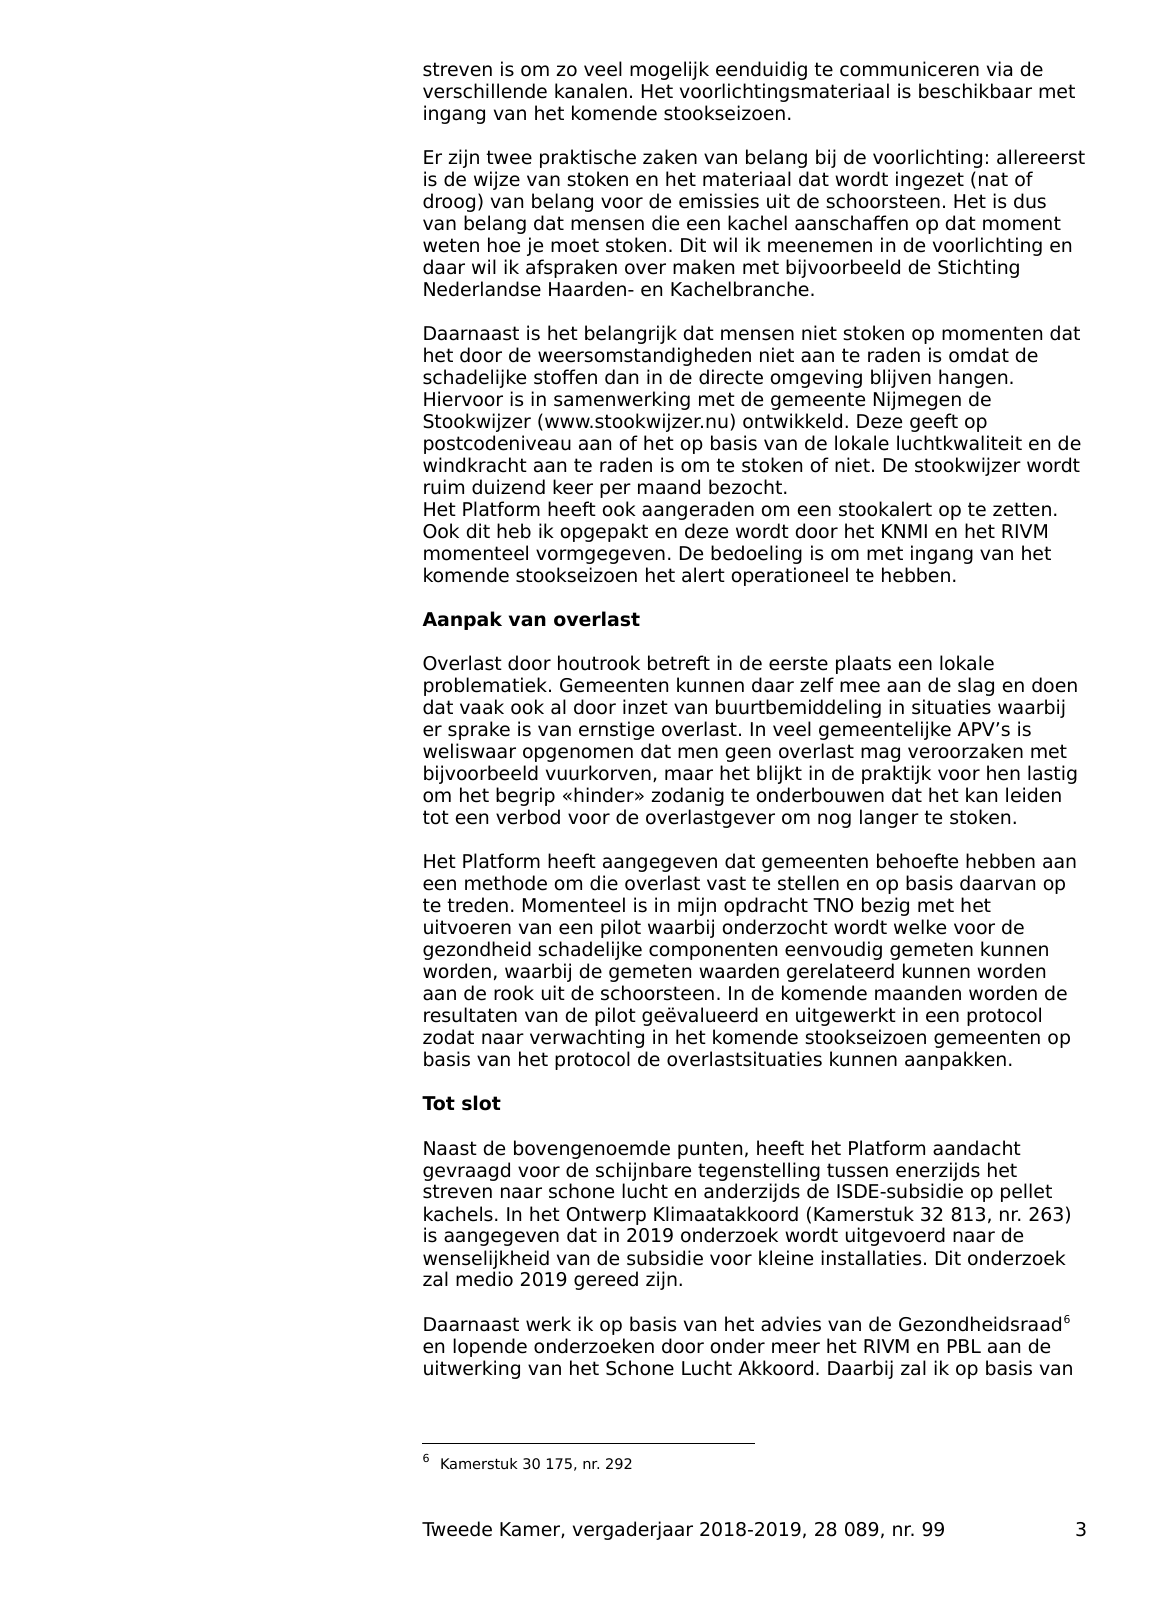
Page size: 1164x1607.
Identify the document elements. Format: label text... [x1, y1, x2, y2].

subtitle Tot slot [422, 1093, 1087, 1115]
text Daarnaast is het belangrijk dat mensen niet stoken op momenten dat het door de weersomstandigheden niet aan te raden is omdat de schadelijke stoffen dan in de directe omgeving blijven hangen. Hiervoor is in samenwerking met de gemeente Nijmegen de Stookwijzer (www.stookwijzer.nu) ontwikkeld. Deze geeft op postcodeniveau aan of het op basis van de lokale luchtkwaliteit en de windkracht aan te raden is om te stoken of niet. De stookwijzer wordt ruim duizend keer per maand bezocht. [422, 323, 1087, 499]
subtitle Aanpak van overlast [422, 609, 1087, 631]
text Er zijn twee praktische zaken van belang bij de voorlichting: allereerst is de wijze van stoken en het materiaal dat wordt ingezet (nat of droog) van belang voor de emissies uit de schoorsteen. Het is dus van belang dat mensen die een kachel aanschaffen op dat moment weten hoe je moet stoken. Dit wil ik meenemen in de voorlichting en daar wil ik afspraken over maken met bijvoorbeeld de Stichting Nederlandse Haarden- en Kachelbranche. [422, 147, 1087, 301]
text Overlast door houtrook betreft in de eerste plaats een lokale problematiek. Gemeenten kunnen daar zelf mee aan de slag en doen dat vaak ook al door inzet van buurtbemiddeling in situaties waarbij er sprake is van ernstige overlast. In veel gemeentelijke APV’s is weliswaar opgenomen dat men geen overlast mag veroorzaken met bijvoorbeeld vuurkorven, maar het blijkt in de praktijk voor hen lastig om het begrip «hinder» zodanig te onderbouwen dat het kan leiden tot een verbod voor de overlastgever om nog langer te stoken. [422, 653, 1087, 829]
text Het Platform heeft ook aangeraden om een stookalert op te zetten. Ook dit heb ik opgepakt en deze wordt door het KNMI en het RIVM momenteel vormgegeven. De bedoeling is om met ingang van het komende stookseizoen het alert operationeel te hebben. [422, 499, 1087, 587]
text streven is om zo veel mogelijk eenduidig te communiceren via de verschillende kanalen. Het voorlichtingsmateriaal is beschikbaar met ingang van het komende stookseizoen. [422, 59, 1087, 125]
text Het Platform heeft aangegeven dat gemeenten behoefte hebben aan een methode om die overlast vast te stellen en op basis daarvan op te treden. Momenteel is in mijn opdracht TNO bezig met het uitvoeren van een pilot waarbij onderzocht wordt welke voor de gezondheid schadelijke componenten eenvoudig gemeten kunnen worden, waarbij de gemeten waarden gerelateerd kunnen worden aan de rook uit de schoorsteen. In de komende maanden worden de resultaten van de pilot geëvalueerd en uitgewerkt in een protocol zodat naar verwachting in het komende stookseizoen gemeenten op basis van het protocol de overlastsituaties kunnen aanpakken. [422, 851, 1087, 1071]
text Daarnaast werk ik op basis van het advies van de Gezondheidsraad en lopende onderzoeken door onder meer het RIVM en PBL aan de uitwerking van het Schone Lucht Akkoord. Daarbij zal ik op basis van [422, 1313, 1087, 1379]
text Naast de bovengenoemde punten, heeft het Platform aandacht gevraagd voor de schijnbare tegenstelling tussen enerzijds het streven naar schone lucht en anderzijds de ISDE-subsidie op pellet kachels. In het Ontwerp Klimaatakkoord (Kamerstuk 32 813, nr. 263) is aangegeven dat in 2019 onderzoek wordt uitgevoerd naar de wenselijkheid van de subsidie voor kleine installaties. Dit onderzoek zal medio 2019 gereed zijn. [422, 1137, 1087, 1291]
text Kamerstuk 30 175, nr. 292 [422, 1452, 1087, 1474]
